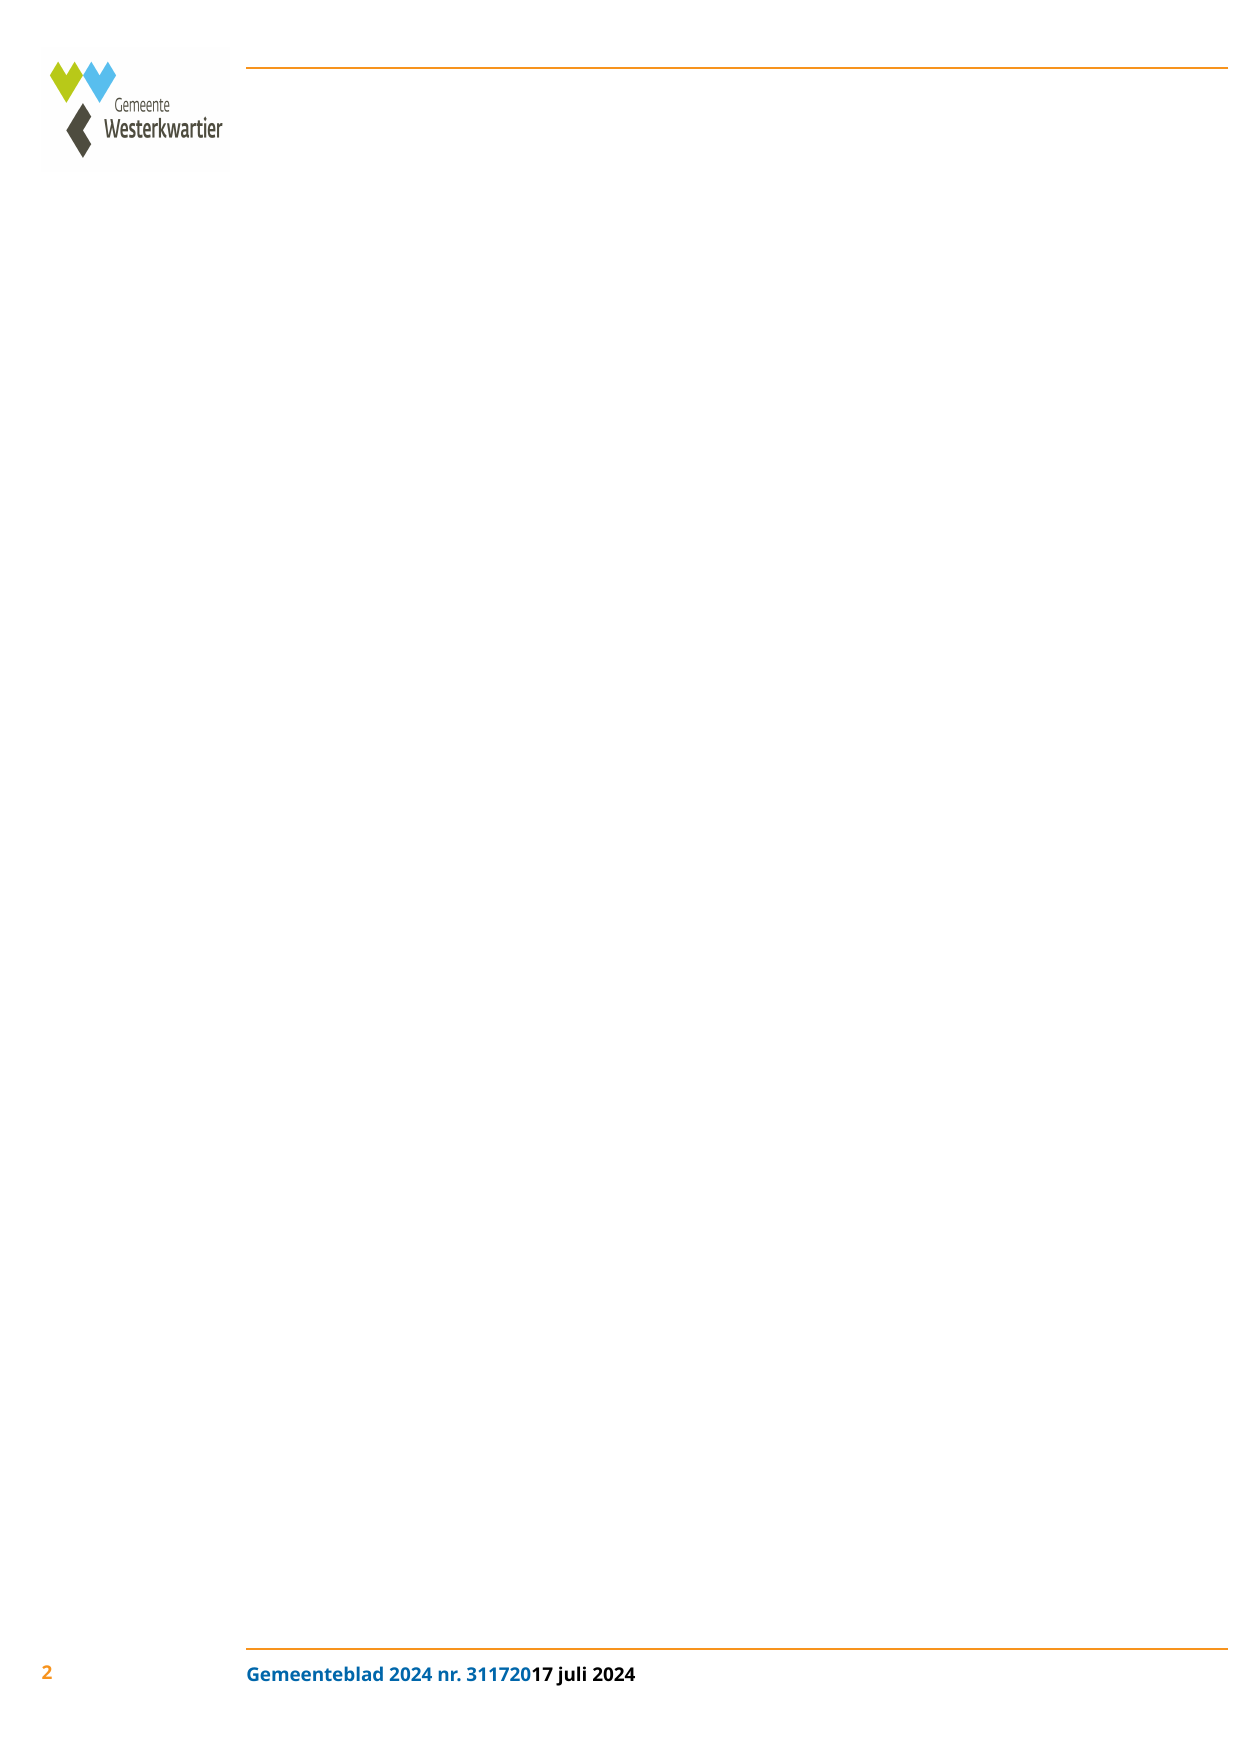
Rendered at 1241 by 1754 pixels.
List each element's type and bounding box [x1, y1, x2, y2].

picture [41, 47, 231, 172]
